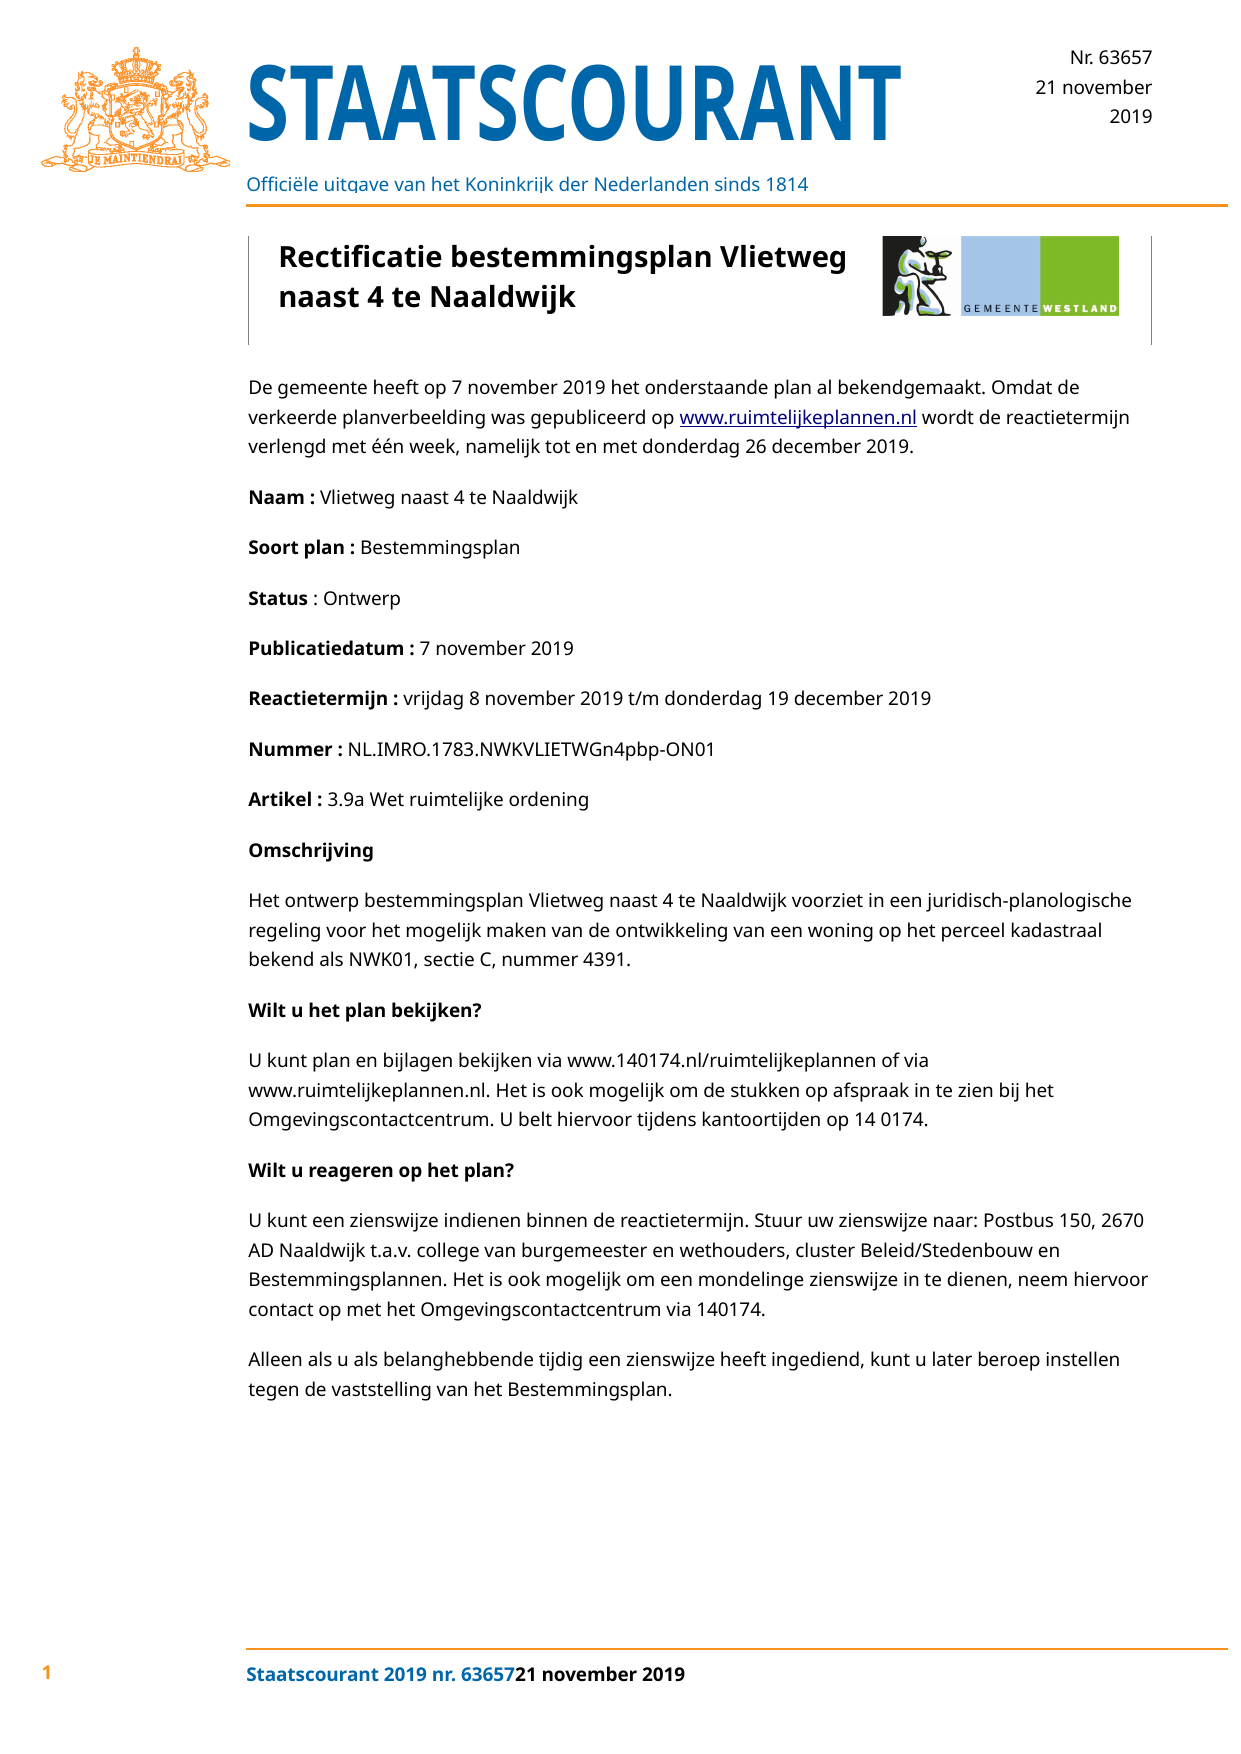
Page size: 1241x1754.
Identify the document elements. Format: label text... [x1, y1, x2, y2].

text Wilt u reageren op het plan? [248, 1157, 1152, 1182]
picture [41, 47, 231, 172]
text Het ontwerp bestemmingsplan Vlietweg naast 4 te Naaldwijk voorziet in een juridisch-planologische regeling voor het mogelijk maken van de ontwikkeling van een woning op het perceel kadastraal bekend als NWK01, sectie C, nummer 4391. [248, 887, 1152, 972]
text Alleen als u als belanghebbende tijdig een zienswijze heeft ingediend, kunt u later beroep instellen tegen de vaststelling van het Bestemmingsplan. [248, 1346, 1152, 1402]
table_header Rectificatie bestemmingsplan Vlietweg naast 4 te Naaldwijk [249, 236, 850, 345]
text U kunt een zienswijze indienen binnen de reactietermijn. Stuur uw zienswijze naar: Postbus 150, 2670 AD Naaldwijk t.a.v. college van burgemeester en wethouders, cluster Beleid/Stedenbouw en Bestemmingsplannen. Het is ook mogelijk om een mondelinge zienswijze in te dienen, neem hiervoor contact op met het Omgevingscontactcentrum via 140174. [248, 1207, 1152, 1322]
picture [882, 236, 1119, 316]
text De gemeente heeft op 7 november 2019 het onderstaande plan al bekendgemaakt. Omdat de verkeerde planverbeelding was gepubliceerd op www.ruimtelijkeplannen.nl wordt de reactietermijn verlengd met één week, namelijk tot en met donderdag 26 december 2019. [248, 374, 1152, 459]
table_header [850, 236, 1151, 345]
text Status : Ontwerp [248, 585, 1152, 610]
text Reactietermijn : vrijdag 8 november 2019 t/m donderdag 19 december 2019 [248, 686, 1152, 711]
text Soort plan : Bestemmingsplan [248, 534, 1152, 560]
text Publicatiedatum : 7 november 2019 [248, 635, 1152, 661]
text Wilt u het plan bekijken? [248, 997, 1152, 1022]
text Nummer : NL.IMRO.1783.NWKVLIETWGn4pbp-ON01 [248, 736, 1152, 762]
text Artikel : 3.9a Wet ruimtelijke ordening [248, 786, 1152, 812]
text U kunt plan en bijlagen bekijken via www.140174.nl/ruimtelijkeplannen of via www.ruimtelijkeplannen.nl. Het is ook mogelijk om de stukken op afspraak in te zien bij het Omgevingscontactcentrum. U belt hiervoor tijdens kantoortijden op 14 0174. [248, 1047, 1152, 1132]
text Naam : Vlietweg naast 4 te Naaldwijk [248, 484, 1152, 509]
text Omschrijving [248, 837, 1152, 862]
